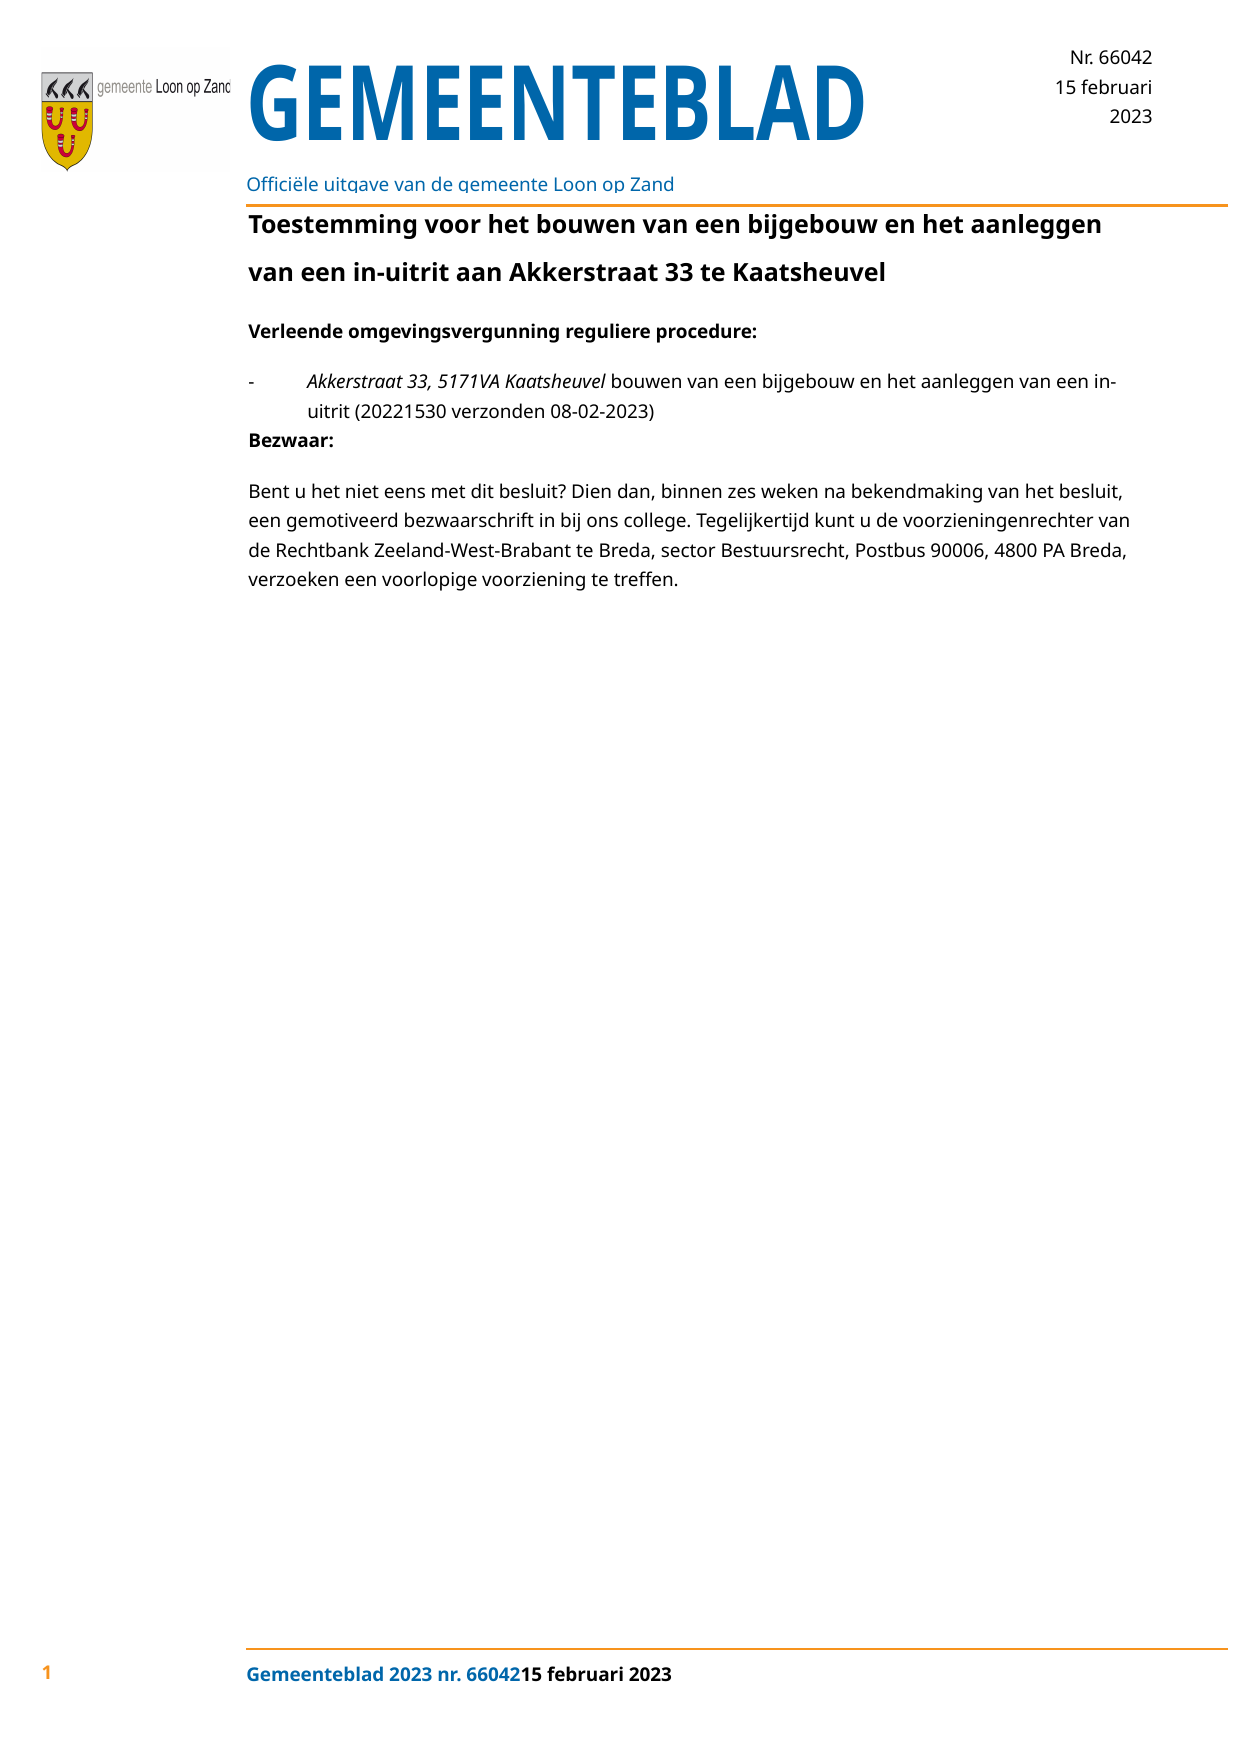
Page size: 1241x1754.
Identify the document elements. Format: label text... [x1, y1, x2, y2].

text Toestemming voor het bouwen van een bijgebouw en het aanleggen van een in-uitrit aan Akkerstraat 33 te Kaatsheuvel [248, 207, 1152, 288]
list Akkerstraat 33, 5171VA Kaatsheuvel bouwen van een bijgebouw en het aanleggen van een in-uitrit (20221530 verzonden 08-02-2023) [248, 368, 1152, 424]
text Bent u het niet eens met dit besluit? Dien dan, binnen zes weken na bekendmaking van het besluit, een gemotiveerd bezwaarschrift in bij ons college. Tegelijkertijd kunt u de voorzieningenrechter van de Rechtbank Zeeland-West-Brabant te Breda, sector Bestuursrecht, Postbus 90006, 4800 PA Breda, verzoeken een voorlopige voorziening te treffen. [248, 478, 1152, 592]
text Verleende omgevingsvergunning reguliere procedure: [248, 318, 1152, 344]
picture [41, 47, 231, 172]
text Bezwaar: [248, 427, 1152, 453]
